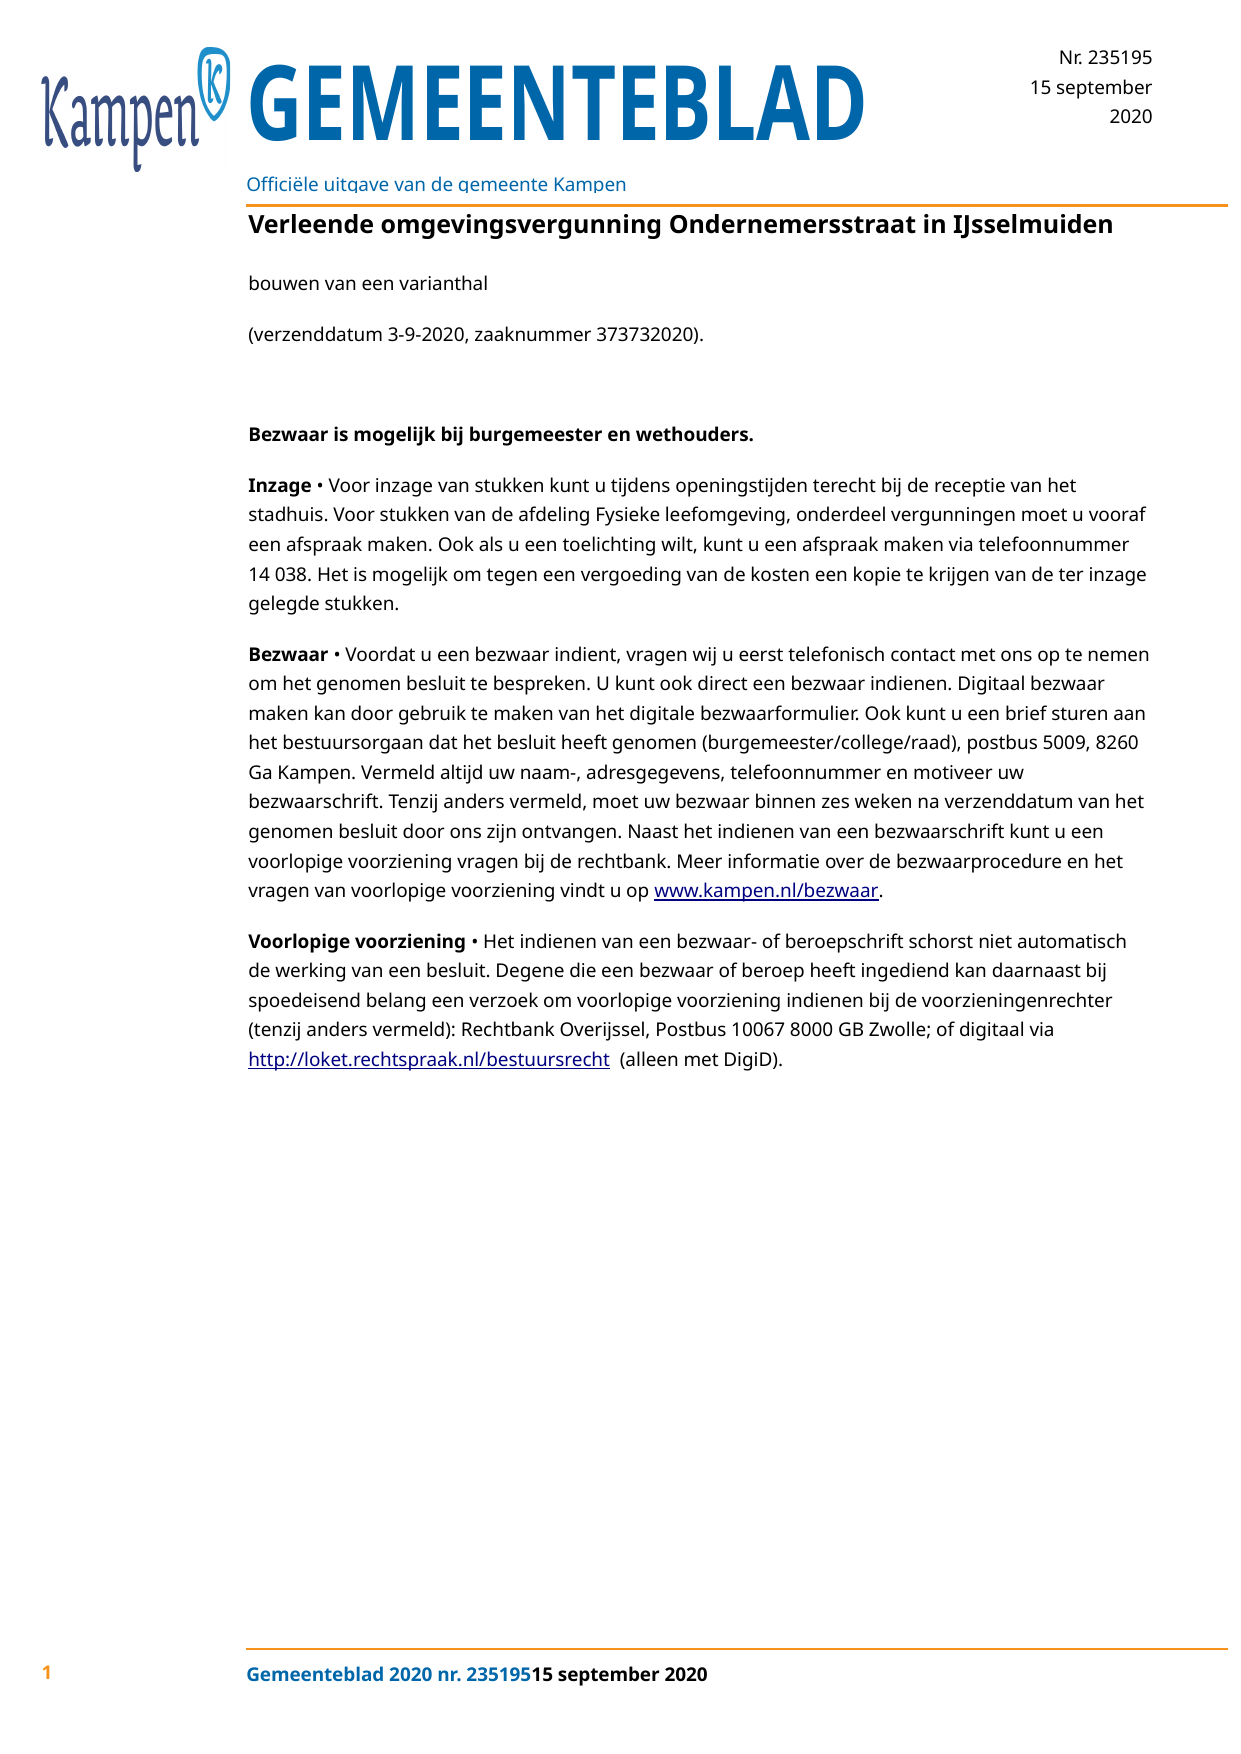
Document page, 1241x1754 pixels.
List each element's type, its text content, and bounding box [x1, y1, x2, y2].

picture [41, 47, 231, 172]
text Voorlopige voorziening • Het indienen van een bezwaar- of beroepschrift schorst niet automatisch de werking van een besluit. Degene die een bezwaar of beroep heeft ingediend kan daarnaast bij spoedeisend belang een verzoek om voorlopige voorziening indienen bij de voorzieningenrechter (tenzij anders vermeld): Rechtbank Overijssel, Postbus 10067 8000 GB Zwolle; of digitaal via http://loket.rechtspraak.nl/bestuursrecht (alleen met DigiD). [248, 928, 1152, 1072]
text Verleende omgevingsvergunning Ondernemersstraat in IJsselmuiden [248, 207, 1152, 241]
text bouwen van een varianthal [248, 270, 1152, 296]
text Bezwaar • Voordat u een bezwaar indient, vragen wij u eerst telefonisch contact met ons op te nemen om het genomen besluit te bespreken. U kunt ook direct een bezwaar indienen. Digitaal bezwaar maken kan door gebruik te maken van het digitale bezwaarformulier. Ook kunt u een brief sturen aan het bestuursorgaan dat het besluit heeft genomen (burgemeester/college/raad), postbus 5009, 8260 Ga Kampen. Vermeld altijd uw naam-, adresgegevens, telefoonnummer en motiveer uw bezwaarschrift. Tenzij anders vermeld, moet uw bezwaar binnen zes weken na verzenddatum van het genomen besluit door ons zijn ontvangen. Naast het indienen van een bezwaarschrift kunt u een voorlopige voorziening vragen bij de rechtbank. Meer informatie over de bezwaarprocedure en het vragen van voorlopige voorziening vindt u op www.kampen.nl/bezwaar. [248, 641, 1152, 903]
text Bezwaar is mogelijk bij burgemeester en wethouders. [248, 422, 1152, 447]
text (verzenddatum 3-9-2020, zaaknummer 373732020). [248, 321, 1152, 346]
text Inzage • Voor inzage van stukken kunt u tijdens openingstijden terecht bij de receptie van het stadhuis. Voor stukken van de afdeling Fysieke leefomgeving, onderdeel vergunningen moet u vooraf een afspraak maken. Ook als u een toelichting wilt, kunt u een afspraak maken via telefoonnummer 14 038. Het is mogelijk om tegen een vergoeding van de kosten een kopie te krijgen van de ter inzage gelegde stukken. [248, 472, 1152, 616]
